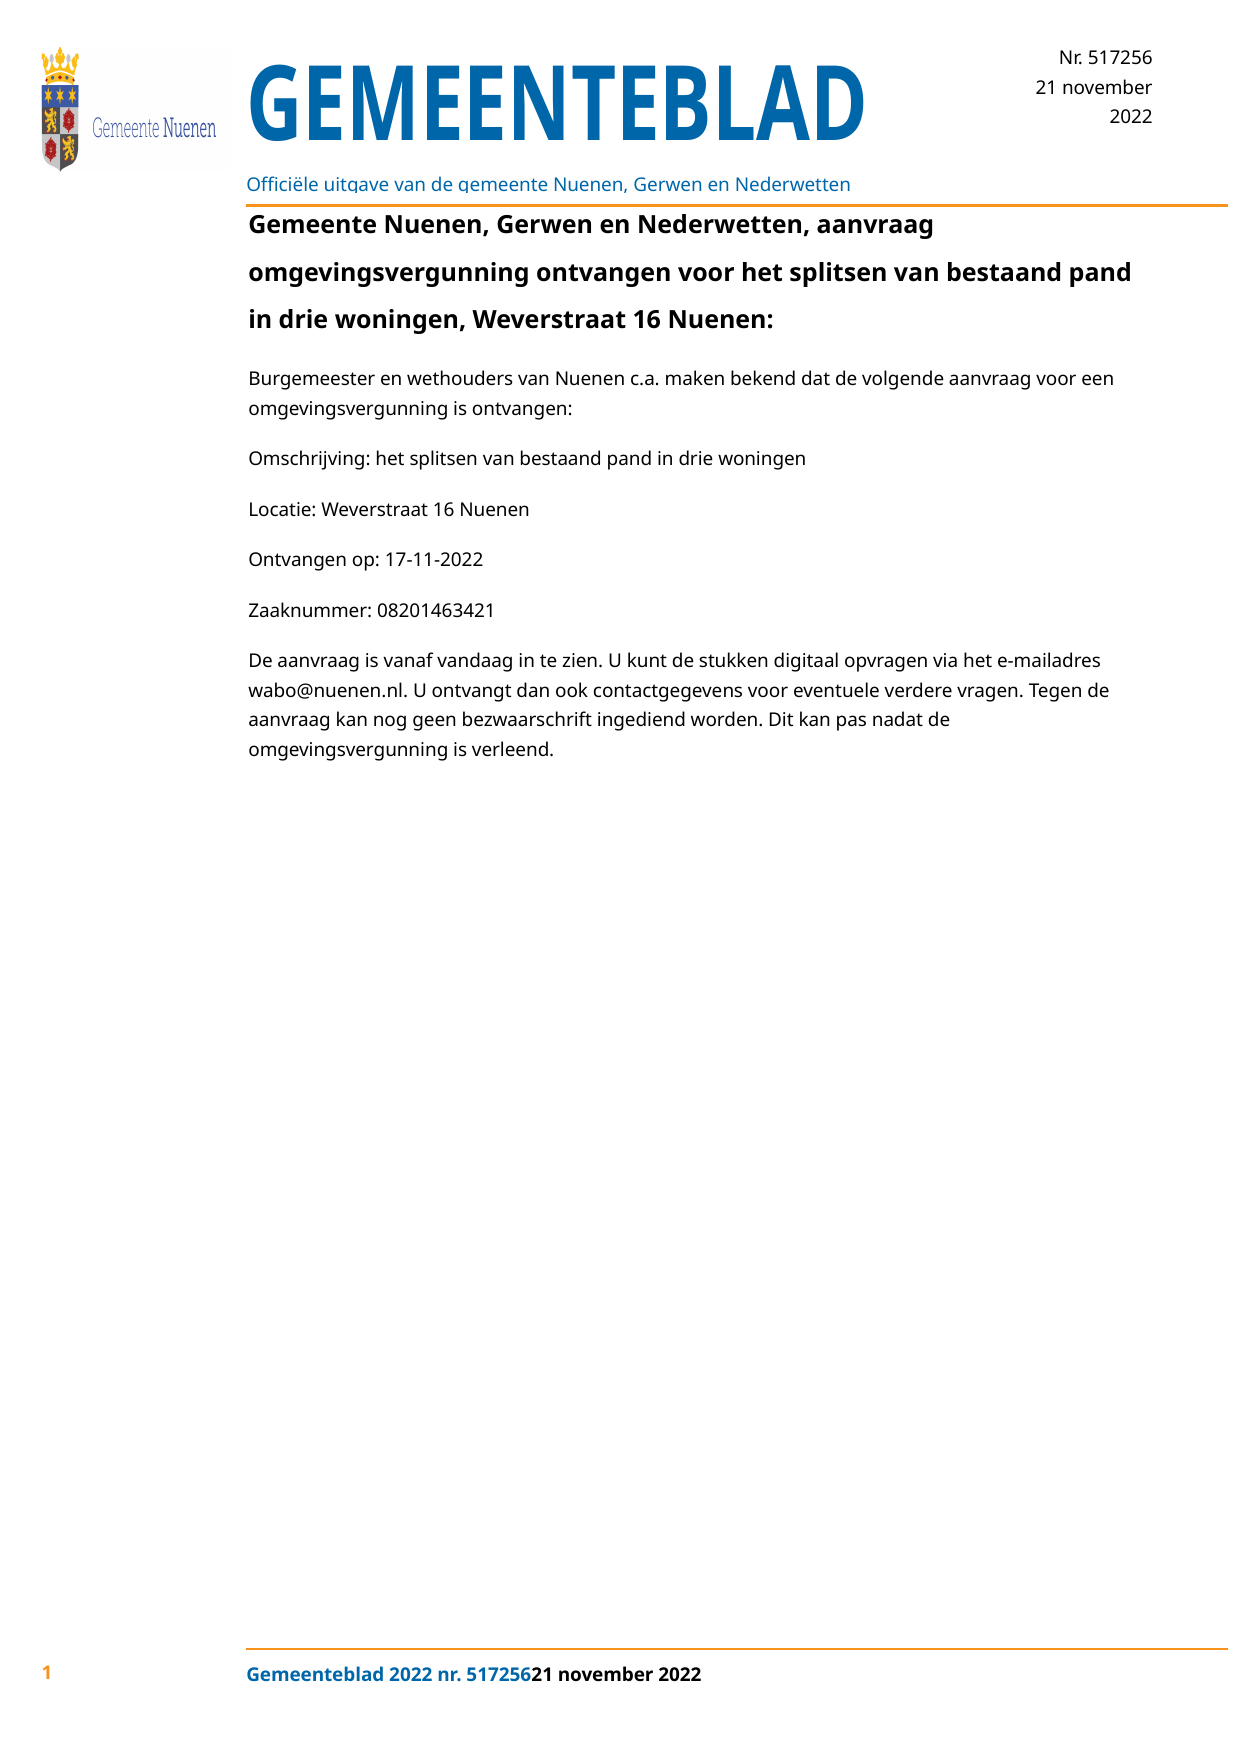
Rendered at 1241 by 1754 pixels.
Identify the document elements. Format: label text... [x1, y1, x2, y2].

text Ontvangen op: 17-11-2022 [248, 546, 1152, 572]
text Burgemeester en wethouders van Nuenen c.a. maken bekend dat de volgende aanvraag voor een omgevingsvergunning is ontvangen: [248, 366, 1152, 421]
picture [41, 47, 231, 172]
text Locatie: Weverstraat 16 Nuenen [248, 496, 1152, 522]
text Zaaknummer: 08201463421 [248, 597, 1152, 622]
text Gemeente Nuenen, Gerwen en Nederwetten, aanvraag omgevingsvergunning ontvangen voor het splitsen van bestaand pand in drie woningen, Weverstraat 16 Nuenen: [248, 207, 1152, 336]
text Omschrijving: het splitsen van bestaand pand in drie woningen [248, 446, 1152, 471]
text De aanvraag is vanaf vandaag in te zien. U kunt de stukken digitaal opvragen via het e-mailadres wabo@nuenen.nl. U ontvangt dan ook contactgegevens voor eventuele verdere vragen. Tegen de aanvraag kan nog geen bezwaarschrift ingediend worden. Dit kan pas nadat de omgevingsvergunning is verleend. [248, 647, 1152, 762]
